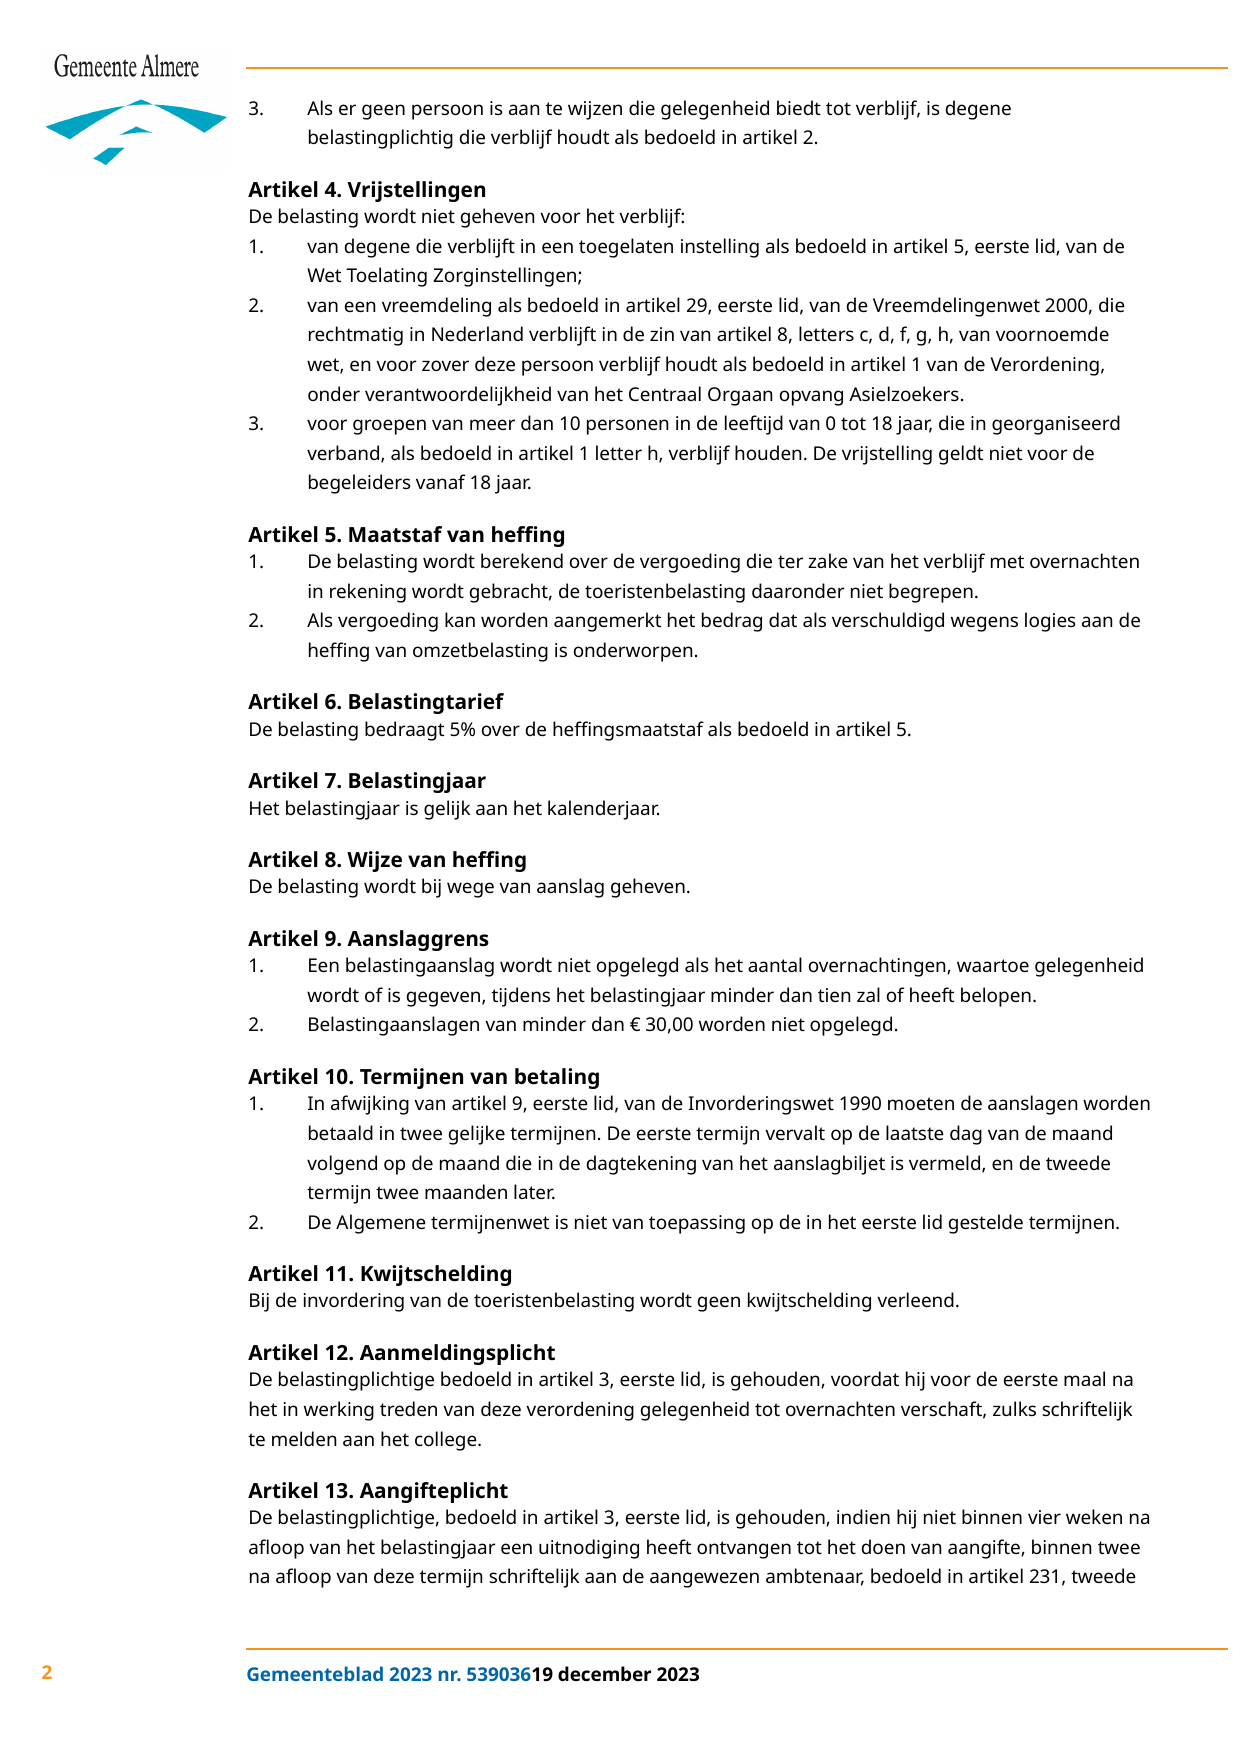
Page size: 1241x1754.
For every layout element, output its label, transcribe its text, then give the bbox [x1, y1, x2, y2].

text De belastingplichtige bedoeld in artikel 3, eerste lid, is gehouden, voordat hij voor de eerste maal na het in werking treden van deze verordening gelegenheid tot overnachten verschaft, zulks schriftelijk te melden aan het college. [248, 1367, 1152, 1451]
list In afwijking van artikel 9, eerste lid, van de Invorderingswet 1990 moeten de aanslagen worden betaald in twee gelijke termijnen. De eerste termijn vervalt op de laatste dag van de maand volgend op de maand die in de dagtekening van het aanslagbiljet is vermeld, en de tweede termijn twee maanden later. [248, 1091, 1152, 1205]
text Artikel 5. Maatstaf van heffing [248, 520, 1152, 548]
text Artikel 13. Aangifteplicht [248, 1476, 1152, 1504]
list De belasting wordt berekend over de vergoeding die ter zake van het verblijf met overnachten in rekening wordt gebracht, de toeristenbelasting daaronder niet begrepen. [248, 548, 1152, 604]
text De belasting wordt bij wege van aanslag geheven. [248, 874, 1152, 899]
list De Algemene termijnenwet is niet van toepassing op de in het eerste lid gestelde termijnen. [248, 1209, 1152, 1234]
list van een vreemdeling als bedoeld in artikel 29, eerste lid, van de Vreemdelingenwet 2000, die rechtmatig in Nederland verblijft in de zin van artikel 8, letters c, d, f, g, h, van voornoemde wet, en voor zover deze persoon verblijf houdt als bedoeld in artikel 1 van de Verordening, onder verantwoordelijkheid van het Centraal Orgaan opvang Asielzoekers. [248, 292, 1152, 406]
text Artikel 9. Aanslaggrens [248, 924, 1152, 952]
text Het belastingjaar is gelijk aan het kalenderjaar. [248, 795, 1152, 821]
list van degene die verblijft in een toegelaten instelling als bedoeld in artikel 5, eerste lid, van de Wet Toelating Zorginstellingen; [248, 233, 1152, 288]
text De belasting wordt niet geheven voor het verblijf: [248, 203, 1152, 229]
text Artikel 11. Kwijtschelding [248, 1259, 1152, 1288]
list voor groepen van meer dan 10 personen in de leeftijd van 0 tot 18 jaar, die in georganiseerd verband, als bedoeld in artikel 1 letter h, verblijf houden. De vrijstelling geldt niet voor de begeleiders vanaf 18 jaar. [248, 410, 1152, 495]
list Als vergoeding kan worden aangemerkt het bedrag dat als verschuldigd wegens logies aan de heffing van omzetbelasting is onderworpen. [248, 607, 1152, 663]
text De belasting bedraagt 5% over de heffingsmaatstaf als bedoeld in artikel 5. [248, 716, 1152, 742]
list Een belastingaanslag wordt niet opgelegd als het aantal overnachtingen, waartoe gelegenheid wordt of is gegeven, tijdens het belastingjaar minder dan tien zal of heeft belopen. [248, 952, 1152, 1008]
text Bij de invordering van de toeristenbelasting wordt geen kwijtschelding verleend. [248, 1288, 1152, 1313]
text Artikel 7. Belastingjaar [248, 766, 1152, 795]
picture [41, 47, 231, 172]
text De belastingplichtige, bedoeld in artikel 3, eerste lid, is gehouden, indien hij niet binnen vier weken na afloop van het belastingjaar een uitnodiging heeft ontvangen tot het doen van aangifte, binnen twee na afloop van deze termijn schriftelijk aan de aangewezen ambtenaar, bedoeld in artikel 231, tweede [248, 1504, 1152, 1589]
text Artikel 4. Vrijstellingen [248, 175, 1152, 203]
list Als er geen persoon is aan te wijzen die gelegenheid biedt tot verblijf, is degene belastingplichtig die verblijf houdt als bedoeld in artikel 2. [248, 95, 1152, 150]
list Belastingaanslagen van minder dan € 30,00 worden niet opgelegd. [248, 1012, 1152, 1037]
text Artikel 12. Aanmeldingsplicht [248, 1338, 1152, 1367]
text Artikel 10. Termijnen van betaling [248, 1062, 1152, 1091]
text Artikel 6. Belastingtarief [248, 687, 1152, 716]
text Artikel 8. Wijze van heffing [248, 845, 1152, 874]
